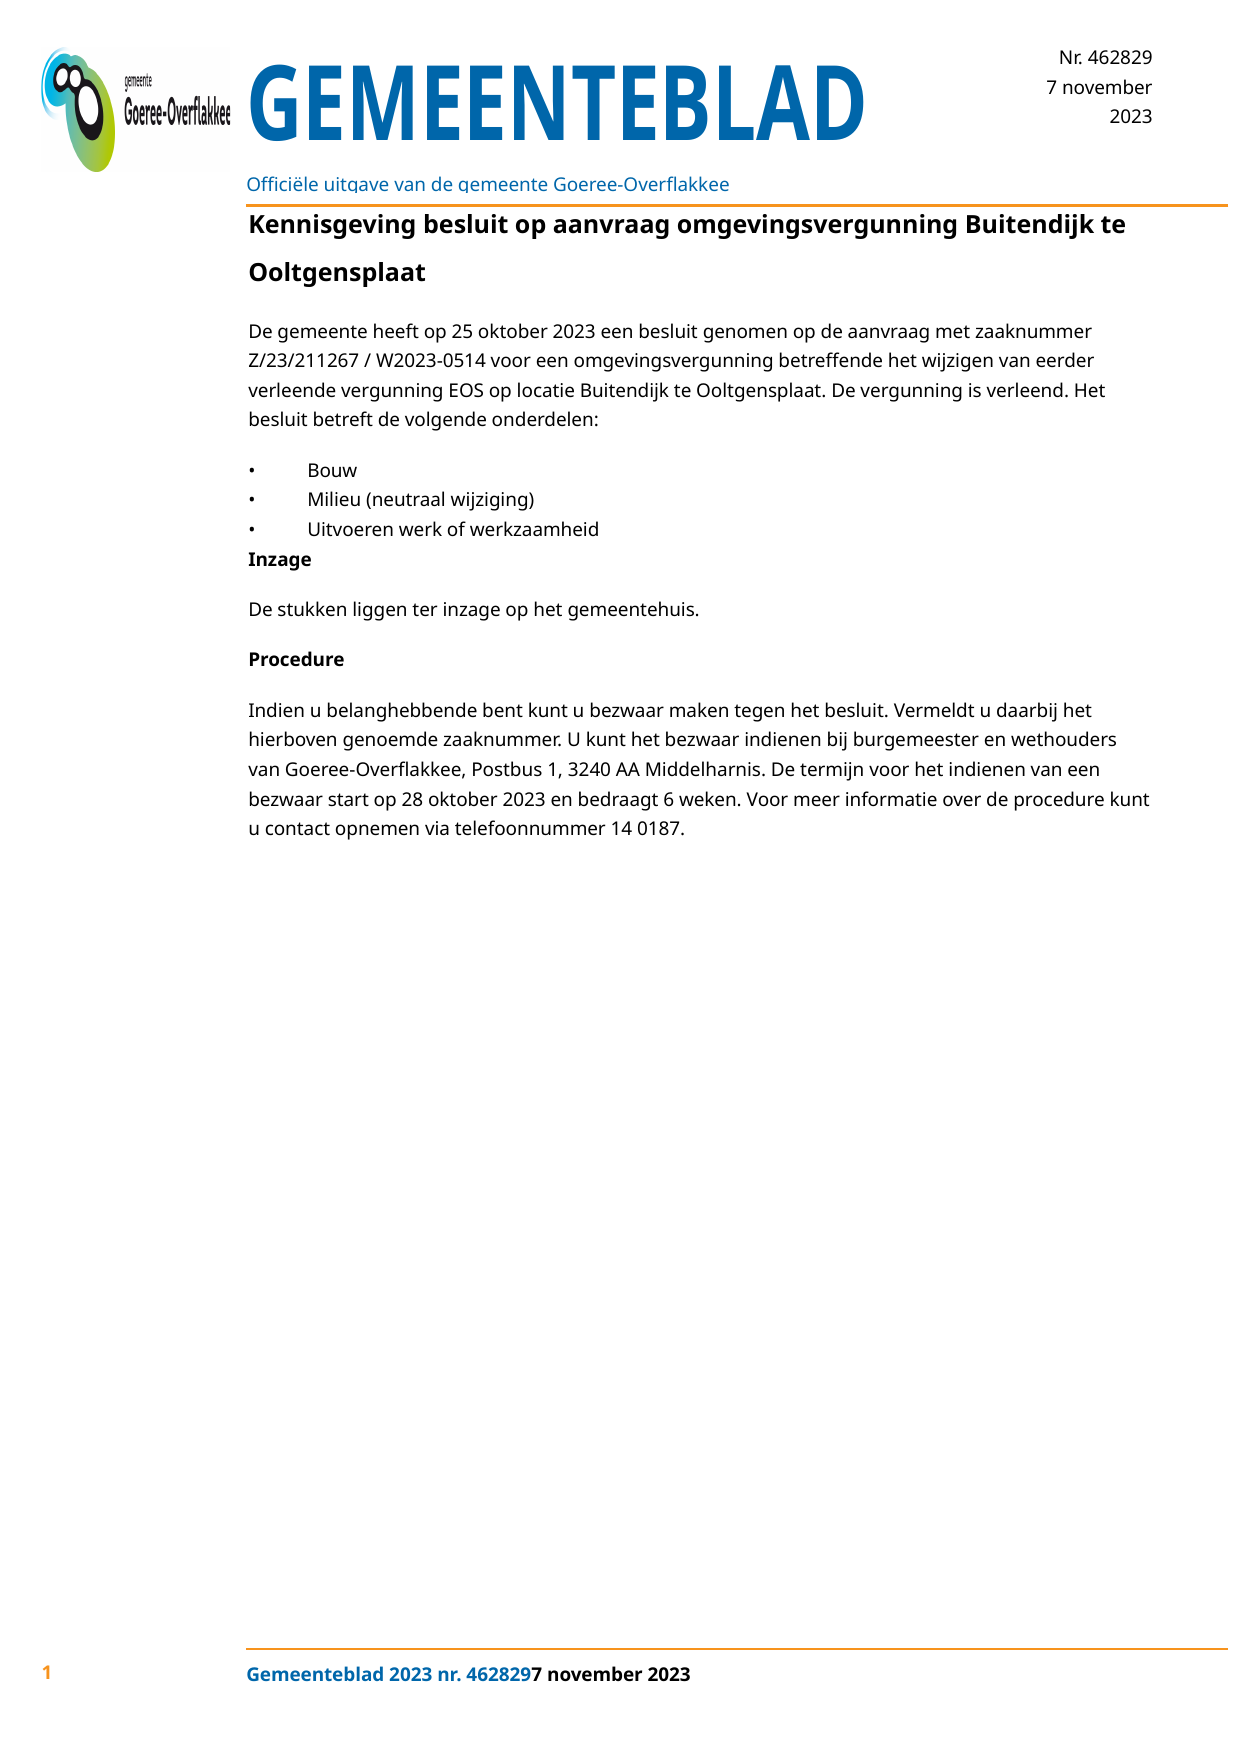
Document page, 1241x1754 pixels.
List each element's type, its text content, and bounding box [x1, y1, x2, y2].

list Uitvoeren werk of werkzaamheid [248, 516, 1152, 542]
list Bouw [248, 457, 1152, 483]
text Kennisgeving besluit op aanvraag omgevingsvergunning Buitendijk te Ooltgensplaat [248, 207, 1152, 288]
list Milieu (neutraal wijziging) [248, 487, 1152, 512]
text Inzage [248, 546, 1152, 572]
text Procedure [248, 647, 1152, 672]
text De stukken liggen ter inzage op het gemeentehuis. [248, 596, 1152, 622]
text De gemeente heeft op 25 oktober 2023 een besluit genomen op de aanvraag met zaaknummer Z/23/211267 / W2023-0514 voor een omgevingsvergunning betreffende het wijzigen van eerder verleende vergunning EOS op locatie Buitendijk te Ooltgensplaat. De vergunning is verleend. Het besluit betreft de volgende onderdelen: [248, 318, 1152, 432]
picture [41, 47, 231, 172]
text Indien u belanghebbende bent kunt u bezwaar maken tegen het besluit. Vermeldt u daarbij het hierboven genoemde zaaknummer. U kunt het bezwaar indienen bij burgemeester en wethouders van Goeree-Overflakkee, Postbus 1, 3240 AA Middelharnis. De termijn voor het indienen van een bezwaar start op 28 oktober 2023 en bedraagt 6 weken. Voor meer informatie over de procedure kunt u contact opnemen via telefoonnummer 14 0187. [248, 697, 1152, 841]
